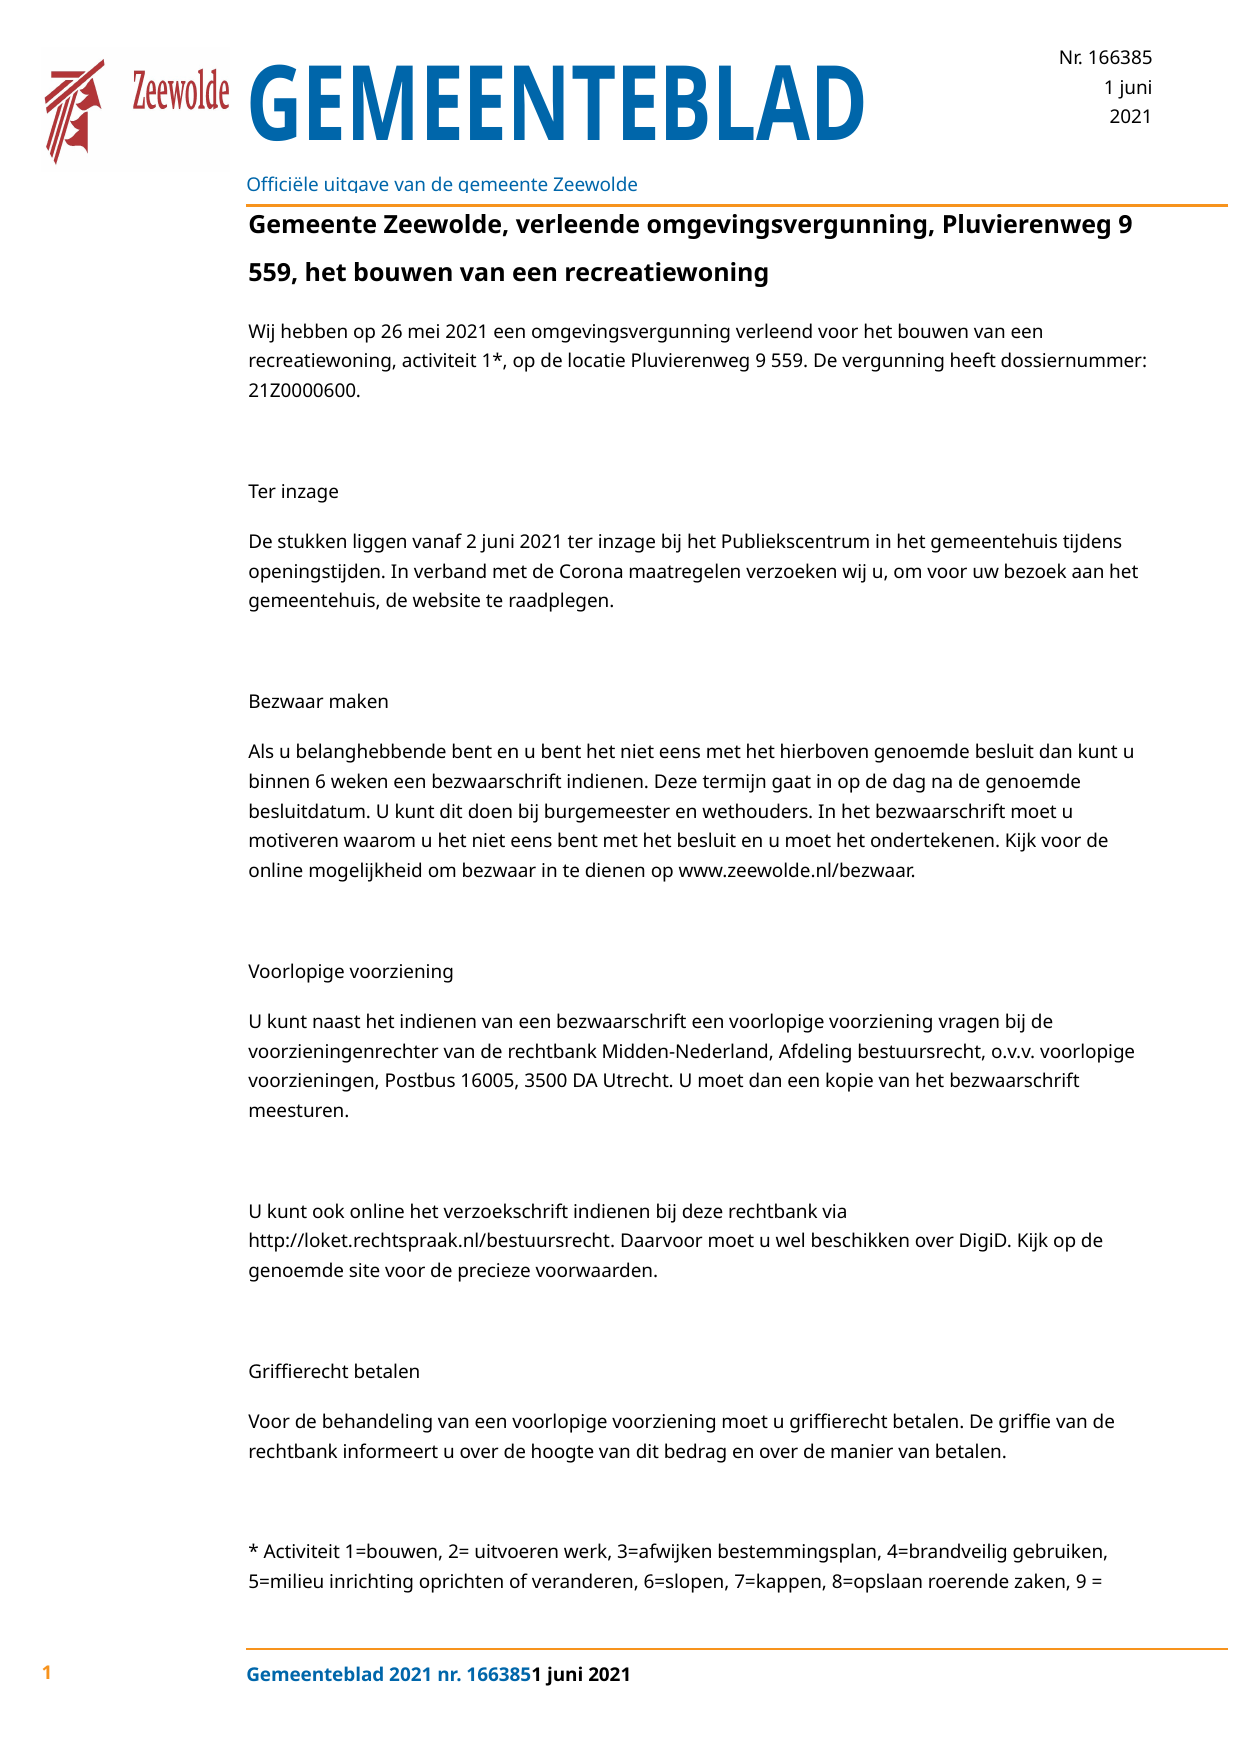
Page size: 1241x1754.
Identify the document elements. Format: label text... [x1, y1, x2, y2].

text U kunt naast het indienen van een bezwaarschrift een voorlopige voorziening vragen bij de voorzieningenrechter van de rechtbank Midden-Nederland, Afdeling bestuursrecht, o.v.v. voorlopige voorzieningen, Postbus 16005, 3500 DA Utrecht. U moet dan een kopie van het bezwaarschrift meesturen. [248, 1008, 1152, 1123]
text Voorlopige voorziening [248, 958, 1152, 984]
text U kunt ook online het verzoekschrift indienen bij deze rechtbank via http://loket.rechtspraak.nl/bestuursrecht. Daarvoor moet u wel beschikken over DigiD. Kijk op de genoemde site voor de precieze voorwaarden. [248, 1198, 1152, 1283]
text De stukken liggen vanaf 2 juni 2021 ter inzage bij het Publiekscentrum in het gemeentehuis tijdens openingstijden. In verband met de Corona maatregelen verzoeken wij u, om voor uw bezoek aan het gemeentehuis, de website te raadplegen. [248, 528, 1152, 613]
text Voor de behandeling van een voorlopige voorziening moet u griffierecht betalen. De griffie van de rechtbank informeert u over de hoogte van dit bedrag en over de manier van betalen. [248, 1408, 1152, 1464]
text Wij hebben op 26 mei 2021 een omgevingsvergunning verleend voor het bouwen van een recreatiewoning, activiteit 1*, op de locatie Pluvierenweg 9 559. De vergunning heeft dossiernummer: 21Z0000600. [248, 318, 1152, 403]
text Als u belanghebbende bent en u bent het niet eens met het hierboven genoemde besluit dan kunt u binnen 6 weken een bezwaarschrift indienen. Deze termijn gaat in op de dag na de genoemde besluitdatum. U kunt dit doen bij burgemeester en wethouders. In het bezwaarschrift moet u motiveren waarom u het niet eens bent met het besluit en u moet het ondertekenen. Kijk voor de online mogelijkheid om bezwaar in te dienen op www.zeewolde.nl/bezwaar. [248, 739, 1152, 883]
picture [41, 47, 231, 172]
text Griffierecht betalen [248, 1358, 1152, 1384]
text Gemeente Zeewolde, verleende omgevingsvergunning, Pluvierenweg 9 559, het bouwen van een recreatiewoning [248, 207, 1152, 288]
text * Activiteit 1=bouwen, 2= uitvoeren werk, 3=afwijken bestemmingsplan, 4=brandveilig gebruiken, 5=milieu inrichting oprichten of veranderen, 6=slopen, 7=kappen, 8=opslaan roerende zaken, 9 = [248, 1539, 1152, 1594]
text Bezwaar maken [248, 688, 1152, 714]
text Ter inzage [248, 478, 1152, 504]
